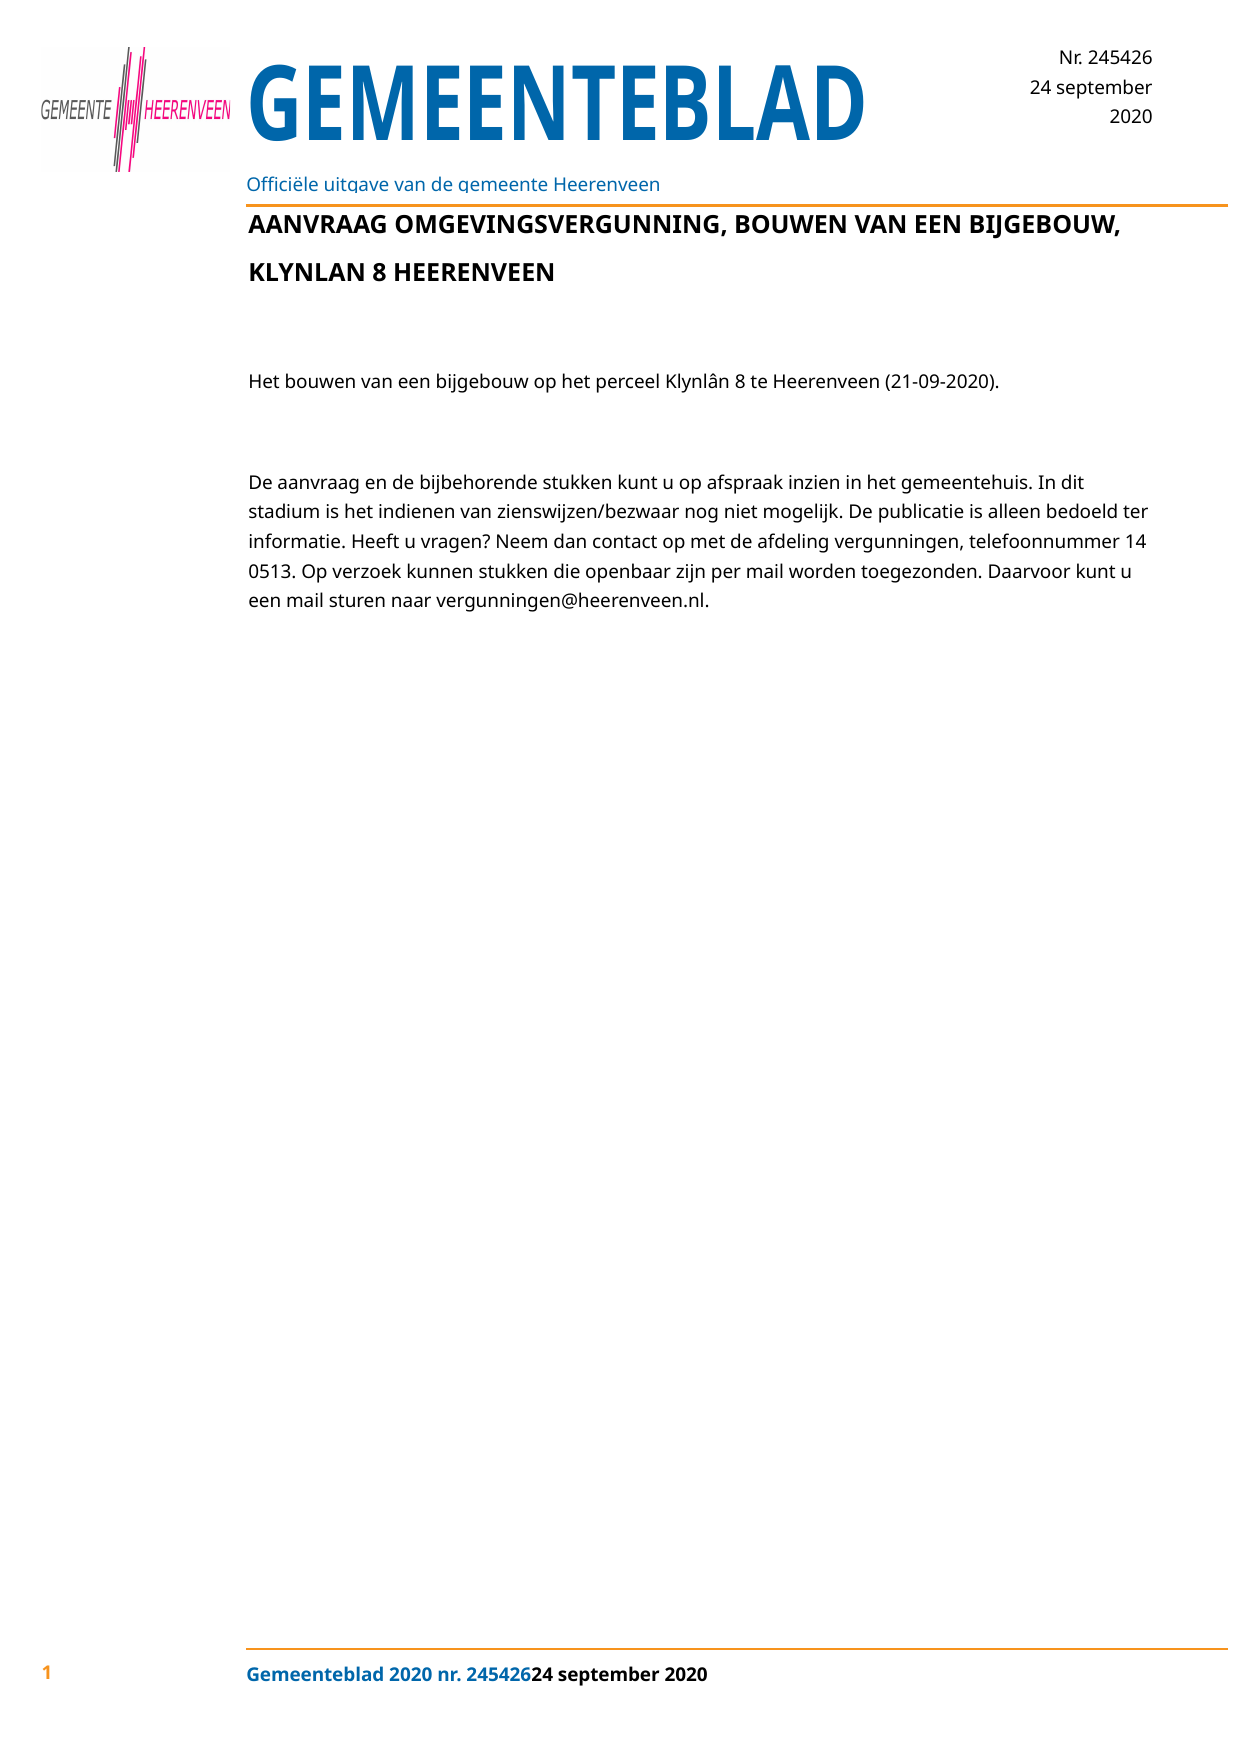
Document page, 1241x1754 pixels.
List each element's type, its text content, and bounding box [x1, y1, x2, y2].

text De aanvraag en de bijbehorende stukken kunt u op afspraak inzien in het gemeentehuis. In dit stadium is het indienen van zienswijzen/bezwaar nog niet mogelijk. De publicatie is alleen bedoeld ter informatie. Heeft u vragen? Neem dan contact op met de afdeling vergunningen, telefoonnummer 14 0513. Op verzoek kunnen stukken die openbaar zijn per mail worden toegezonden. Daarvoor kunt u een mail sturen naar vergunningen@heerenveen.nl. [248, 469, 1152, 613]
text AANVRAAG OMGEVINGSVERGUNNING, BOUWEN VAN EEN BIJGEBOUW, KLYNLAN 8 HEERENVEEN [248, 207, 1152, 288]
text Het bouwen van een bijgebouw op het perceel Klynlân 8 te Heerenveen (21-09-2020). [248, 368, 1152, 394]
picture [41, 47, 231, 172]
